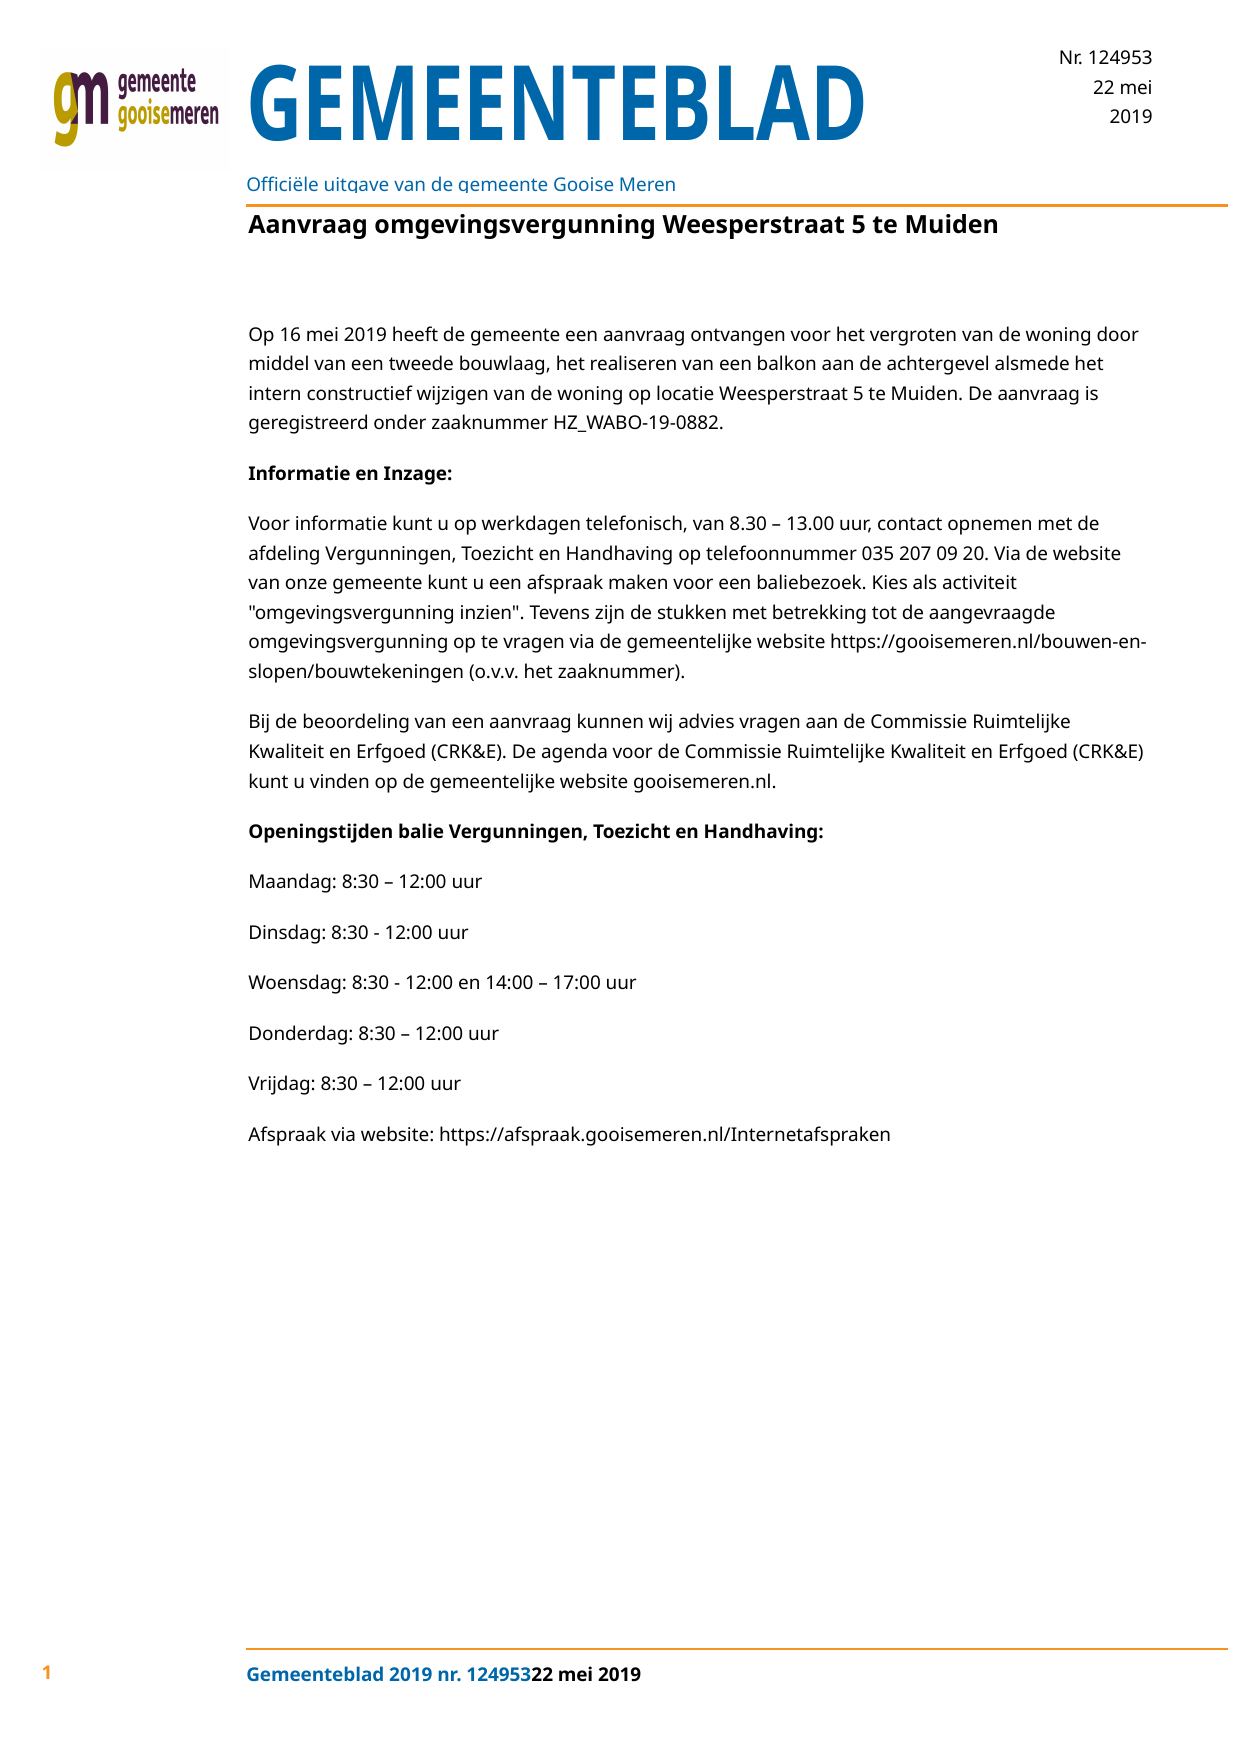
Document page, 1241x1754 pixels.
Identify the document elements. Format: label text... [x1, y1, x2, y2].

text Aanvraag omgevingsvergunning Weesperstraat 5 te Muiden [248, 207, 1152, 241]
picture [41, 47, 231, 172]
text Donderdag: 8:30 – 12:00 uur [248, 1020, 1152, 1046]
text Afspraak via website: https://afspraak.gooisemeren.nl/Internetafspraken [248, 1121, 1152, 1146]
text Op 16 mei 2019 heeft de gemeente een aanvraag ontvangen voor het vergroten van de woning door middel van een tweede bouwlaag, het realiseren van een balkon aan de achtergevel alsmede het intern constructief wijzigen van de woning op locatie Weesperstraat 5 te Muiden. De aanvraag is geregistreerd onder zaaknummer HZ_WABO-19-0882. [248, 321, 1152, 435]
text Openingstijden balie Vergunningen, Toezicht en Handhaving: [248, 818, 1152, 844]
text Dinsdag: 8:30 - 12:00 uur [248, 919, 1152, 945]
text Voor informatie kunt u op werkdagen telefonisch, van 8.30 – 13.00 uur, contact opnemen met de afdeling Vergunningen, Toezicht en Handhaving op telefoonnummer 035 207 09 20. Via de website van onze gemeente kunt u een afspraak maken voor een baliebezoek. Kies als activiteit "omgevingsvergunning inzien". Tevens zijn de stukken met betrekking tot de aangevraagde omgevingsvergunning op te vragen via de gemeentelijke website https://gooisemeren.nl/bouwen-en-slopen/bouwtekeningen (o.v.v. het zaaknummer). [248, 510, 1152, 684]
text Vrijdag: 8:30 – 12:00 uur [248, 1070, 1152, 1096]
text Bij de beoordeling van een aanvraag kunnen wij advies vragen aan de Commissie Ruimtelijke Kwaliteit en Erfgoed (CRK&E). De agenda voor de Commissie Ruimtelijke Kwaliteit en Erfgoed (CRK&E) kunt u vinden op de gemeentelijke website gooisemeren.nl. [248, 709, 1152, 793]
text Woensdag: 8:30 - 12:00 en 14:00 – 17:00 uur [248, 969, 1152, 995]
text Informatie en Inzage: [248, 460, 1152, 486]
text Maandag: 8:30 – 12:00 uur [248, 869, 1152, 894]
